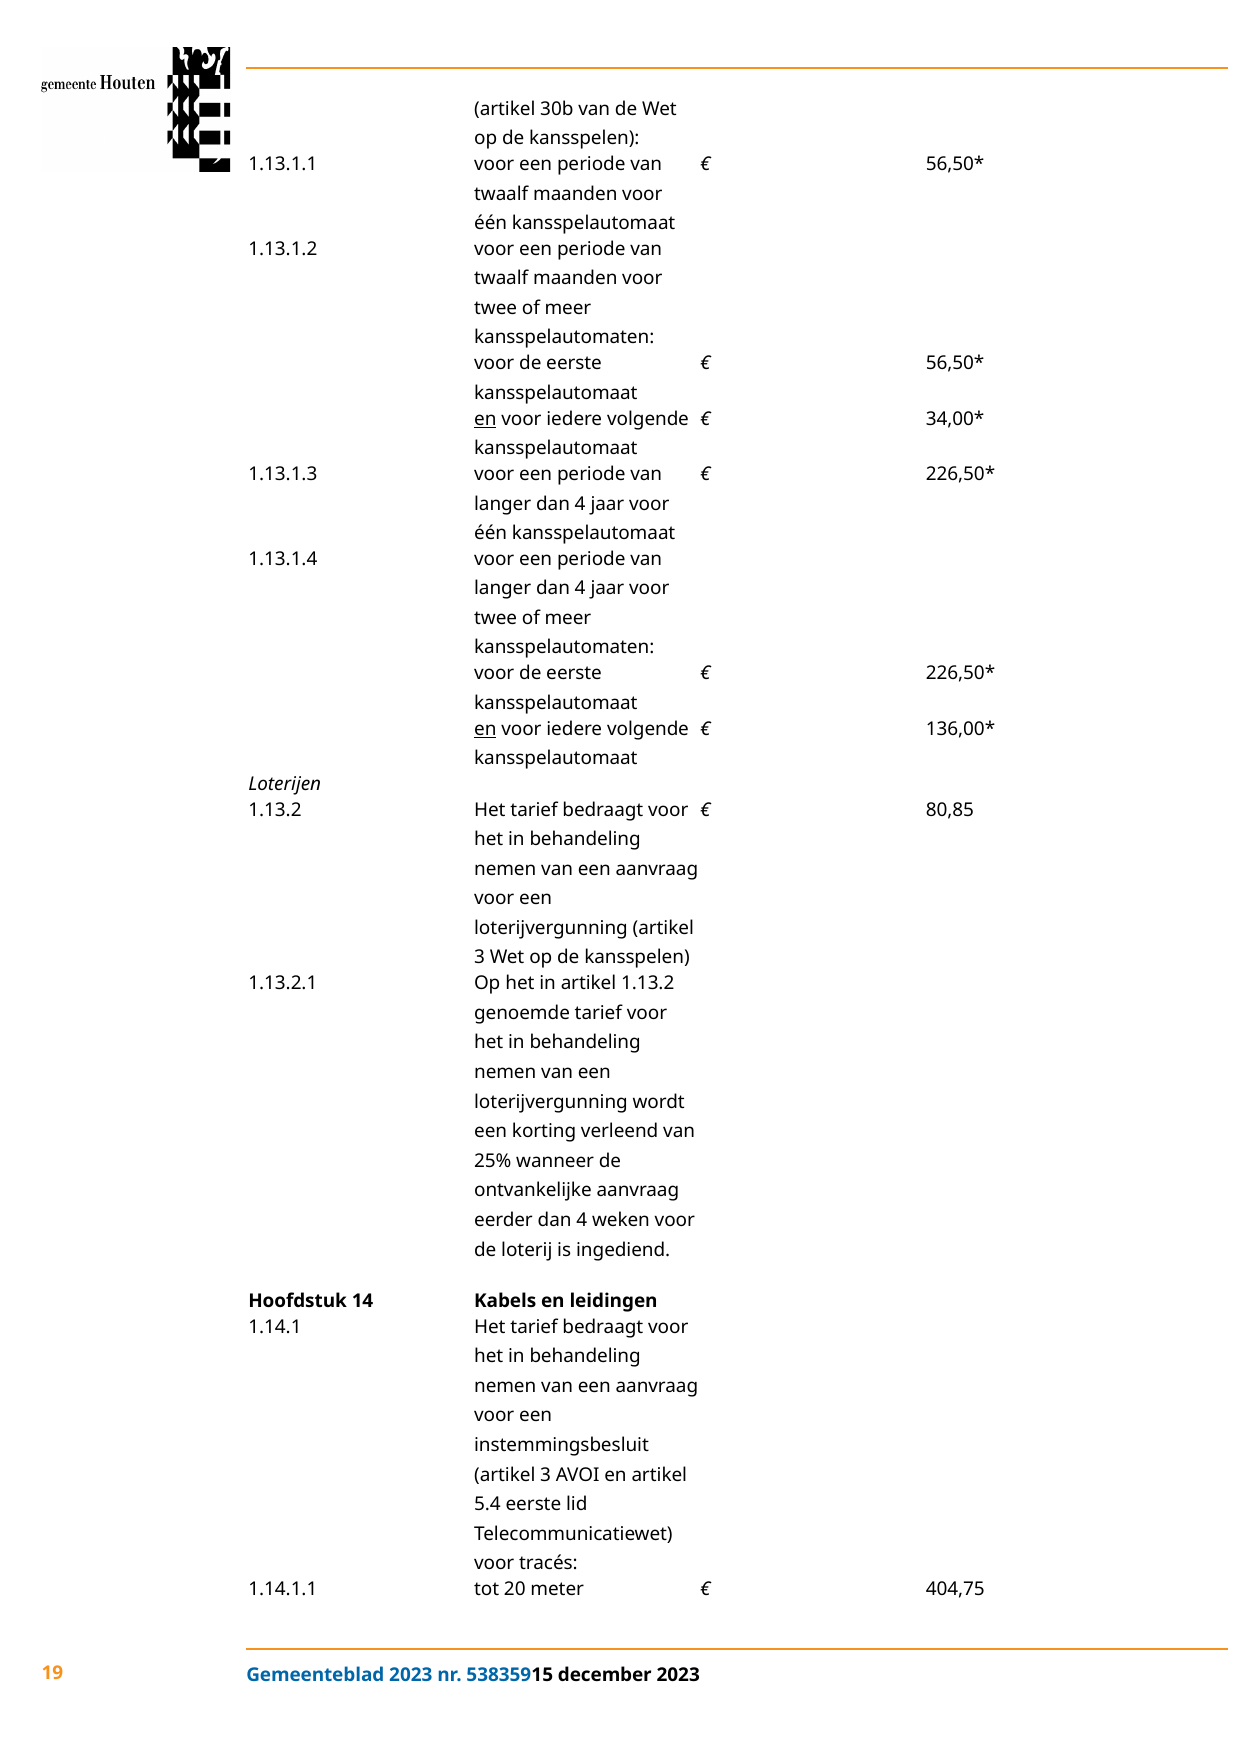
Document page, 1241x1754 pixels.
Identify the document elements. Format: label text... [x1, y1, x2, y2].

table_cell 34,00* [926, 405, 1152, 460]
table_cell 404,75 [926, 1575, 1152, 1601]
table_cell [926, 1287, 1152, 1313]
table_cell tot 20 meter [474, 1575, 700, 1601]
table_cell € [700, 150, 926, 235]
table_cell en voor iedere volgende kansspelautomaat [474, 715, 700, 770]
table_cell [248, 350, 474, 405]
table_cell 226,50* [926, 660, 1152, 715]
table_cell en voor iedere volgende kansspelautomaat [474, 405, 700, 460]
table_cell Kabels en leidingen [474, 1287, 700, 1313]
table_cell € [700, 660, 926, 715]
table_cell Hoofdstuk 14 [248, 1287, 474, 1313]
table_cell [700, 1261, 926, 1287]
table_cell [700, 235, 926, 349]
table_cell (artikel 30b van de Wet op de kansspelen): [474, 95, 700, 150]
table_cell [248, 95, 474, 150]
table_cell voor een periode van twaalf maanden voor twee of meer kansspelautomaten: [474, 235, 700, 349]
table_cell € [700, 715, 926, 770]
table_cell [474, 1261, 700, 1287]
table_cell voor de eerste kansspelautomaat [474, 350, 700, 405]
picture [41, 47, 231, 172]
table_cell 226,50* [926, 460, 1152, 545]
table_cell Op het in artikel 1.13.2 genoemde tarief voor het in behandeling nemen van een loterijvergunning wordt een korting verleend van 25% wanneer de ontvankelijke aanvraag eerder dan 4 weken voor de loterij is ingediend. [474, 970, 700, 1261]
table_cell [248, 715, 474, 770]
table_cell [926, 1261, 1152, 1287]
table_cell [926, 95, 1152, 150]
table_cell € [700, 796, 926, 969]
table_cell [474, 770, 700, 796]
table_cell [700, 545, 926, 659]
table_cell Het tarief bedraagt voor het in behandeling nemen van een aanvraag voor een loterijvergunning (artikel 3 Wet op de kansspelen) [474, 796, 700, 969]
table_cell 1.13.2 [248, 796, 474, 969]
table_cell 1.13.1.3 [248, 460, 474, 545]
table_cell [700, 95, 926, 150]
table_cell 80,85 [926, 796, 1152, 969]
table_cell 1.14.1 [248, 1313, 474, 1575]
table_cell € [700, 405, 926, 460]
table_cell 56,50* [926, 350, 1152, 405]
table_cell voor een periode van langer dan 4 jaar voor twee of meer kansspelautomaten: [474, 545, 700, 659]
table_cell 1.13.1.2 [248, 235, 474, 349]
table_cell [700, 770, 926, 796]
table_cell 136,00* [926, 715, 1152, 770]
table_cell [926, 545, 1152, 659]
table_cell 1.13.1.1 [248, 150, 474, 235]
table_cell voor de eerste kansspelautomaat [474, 660, 700, 715]
table_cell [248, 405, 474, 460]
table_cell € [700, 460, 926, 545]
table_cell [926, 770, 1152, 796]
table_cell [248, 660, 474, 715]
table_cell 1.13.1.4 [248, 545, 474, 659]
table_cell [700, 1313, 926, 1575]
table_cell [926, 1313, 1152, 1575]
table_cell [700, 1287, 926, 1313]
table_cell voor een periode van langer dan 4 jaar voor één kansspelautomaat [474, 460, 700, 545]
table_cell € [700, 1575, 926, 1601]
table_cell Loterijen [248, 770, 474, 796]
table_cell [926, 970, 1152, 1261]
table_cell 1.14.1.1 [248, 1575, 474, 1601]
table_cell € [700, 350, 926, 405]
table_cell 1.13.2.1 [248, 970, 474, 1261]
table_cell [700, 970, 926, 1261]
table_cell Het tarief bedraagt voor het in behandeling nemen van een aanvraag voor een instemmingsbesluit (artikel 3 AVOI en artikel 5.4 eerste lid Telecommunicatiewet) voor tracés: [474, 1313, 700, 1575]
table_cell 56,50* [926, 150, 1152, 235]
table_cell [248, 1261, 474, 1287]
table_cell voor een periode van twaalf maanden voor één kansspelautomaat [474, 150, 700, 235]
table_cell [926, 235, 1152, 349]
